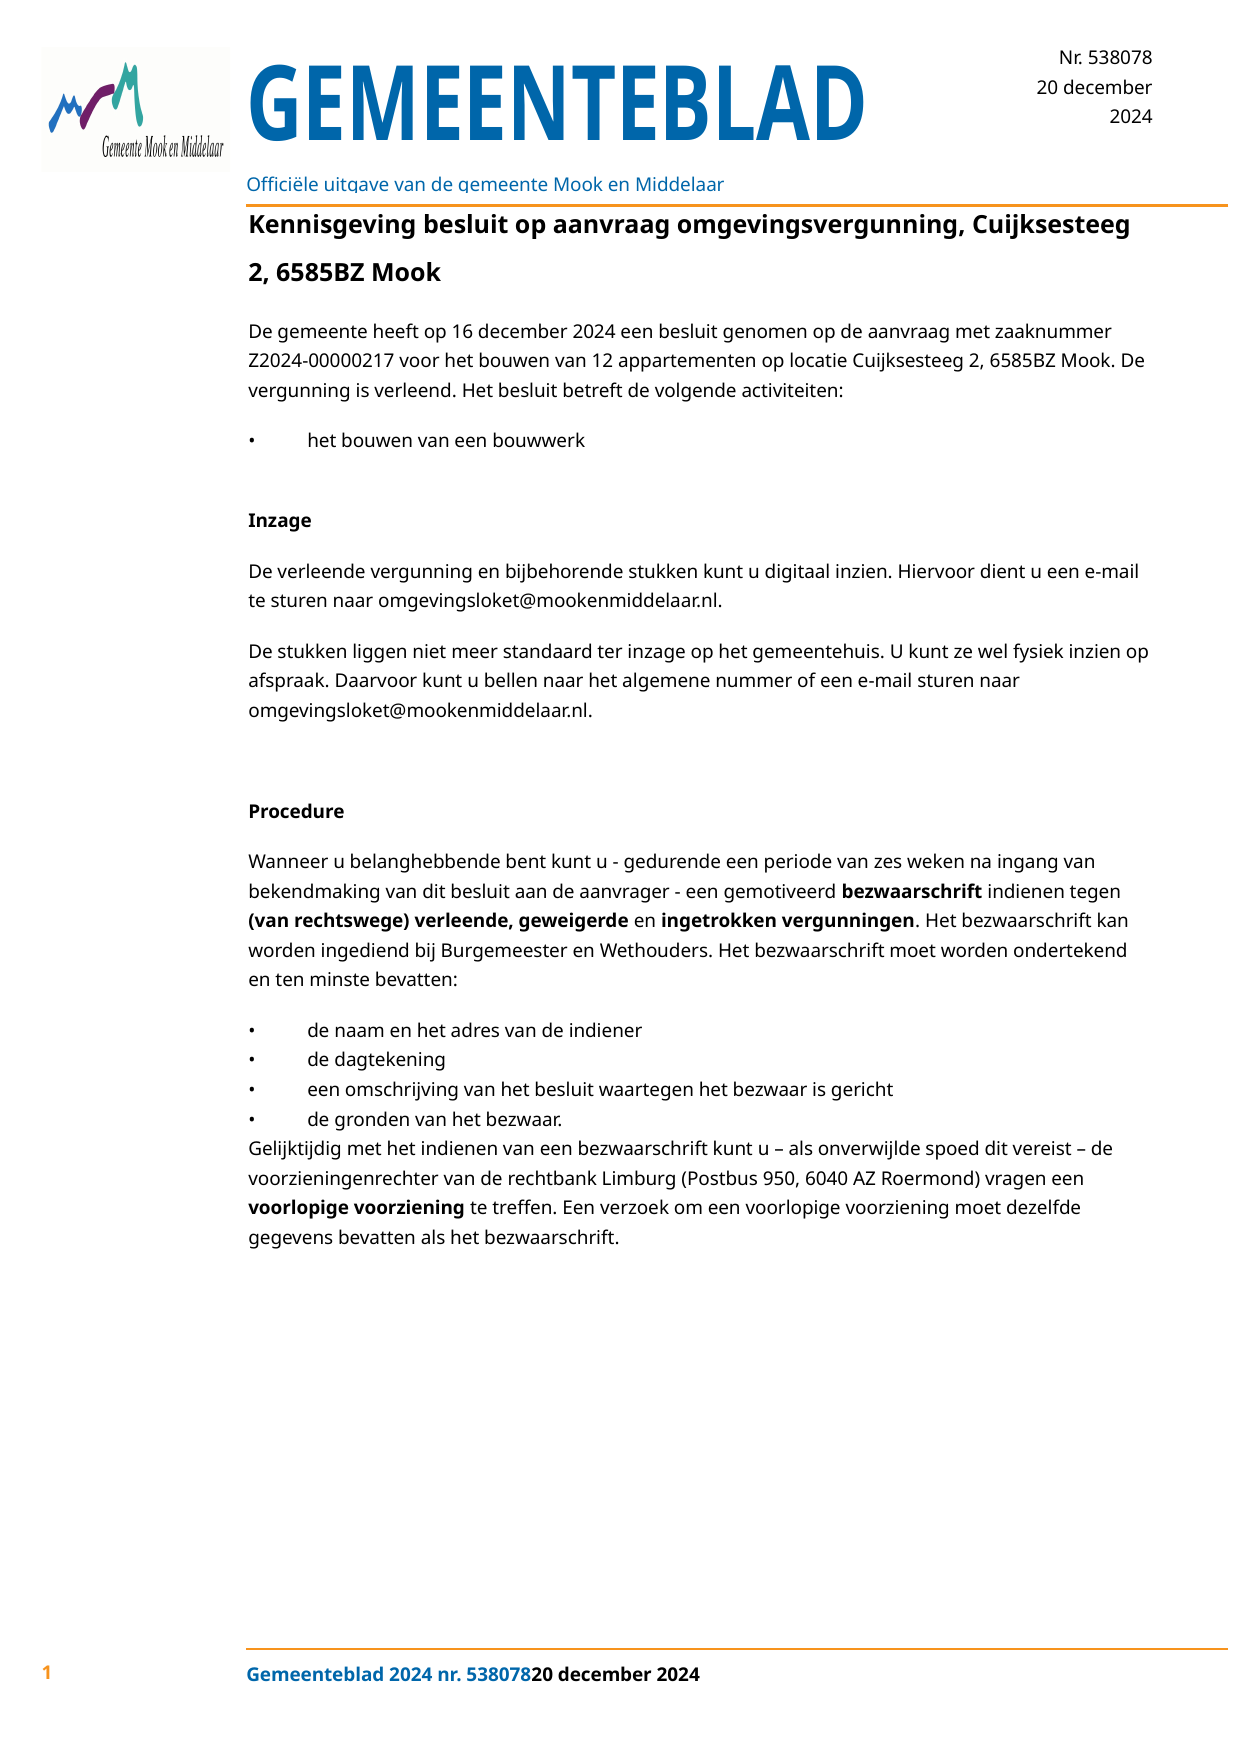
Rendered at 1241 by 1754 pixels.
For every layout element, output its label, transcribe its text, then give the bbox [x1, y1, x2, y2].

text Inzage [248, 507, 1152, 533]
picture [41, 47, 231, 172]
text Gelijktijdig met het indienen van een bezwaarschrift kunt u – als onverwijlde spoed dit vereist – de voorzieningenrechter van de rechtbank Limburg (Postbus 950, 6040 AZ Roermond) vragen een voorlopige voorziening te treffen. Een verzoek om een voorlopige voorziening moet dezelfde gegevens bevatten als het bezwaarschrift. [248, 1135, 1152, 1250]
list het bouwen van een bouwwerk [248, 427, 1152, 453]
text Kennisgeving besluit op aanvraag omgevingsvergunning, Cuijksesteeg 2, 6585BZ Mook [248, 207, 1152, 288]
text De verleende vergunning en bijbehorende stukken kunt u digitaal inzien. Hiervoor dient u een e-mail te sturen naar omgevingsloket@mookenmiddelaar.nl. [248, 558, 1152, 613]
list de dagtekening [248, 1047, 1152, 1072]
list een omschrijving van het besluit waartegen het bezwaar is gericht [248, 1076, 1152, 1102]
text Procedure [248, 798, 1152, 824]
text Wanneer u belanghebbende bent kunt u - gedurende een periode van zes weken na ingang van bekendmaking van dit besluit aan de aanvrager - een gemotiveerd bezwaarschrift indienen tegen (van rechtswege) verleende, geweigerde en ingetrokken vergunningen. Het bezwaarschrift kan worden ingediend bij Burgemeester en Wethouders. Het bezwaarschrift moet worden ondertekend en ten minste bevatten: [248, 848, 1152, 992]
list de gronden van het bezwaar. [248, 1106, 1152, 1132]
text De stukken liggen niet meer standaard ter inzage op het gemeentehuis. U kunt ze wel fysiek inzien op afspraak. Daarvoor kunt u bellen naar het algemene nummer of een e-mail sturen naar omgevingsloket@mookenmiddelaar.nl. [248, 638, 1152, 723]
list de naam en het adres van de indiener [248, 1017, 1152, 1043]
text De gemeente heeft op 16 december 2024 een besluit genomen op de aanvraag met zaaknummer Z2024-00000217 voor het bouwen van 12 appartementen op locatie Cuijksesteeg 2, 6585BZ Mook. De vergunning is verleend. Het besluit betreft de volgende activiteiten: [248, 318, 1152, 403]
